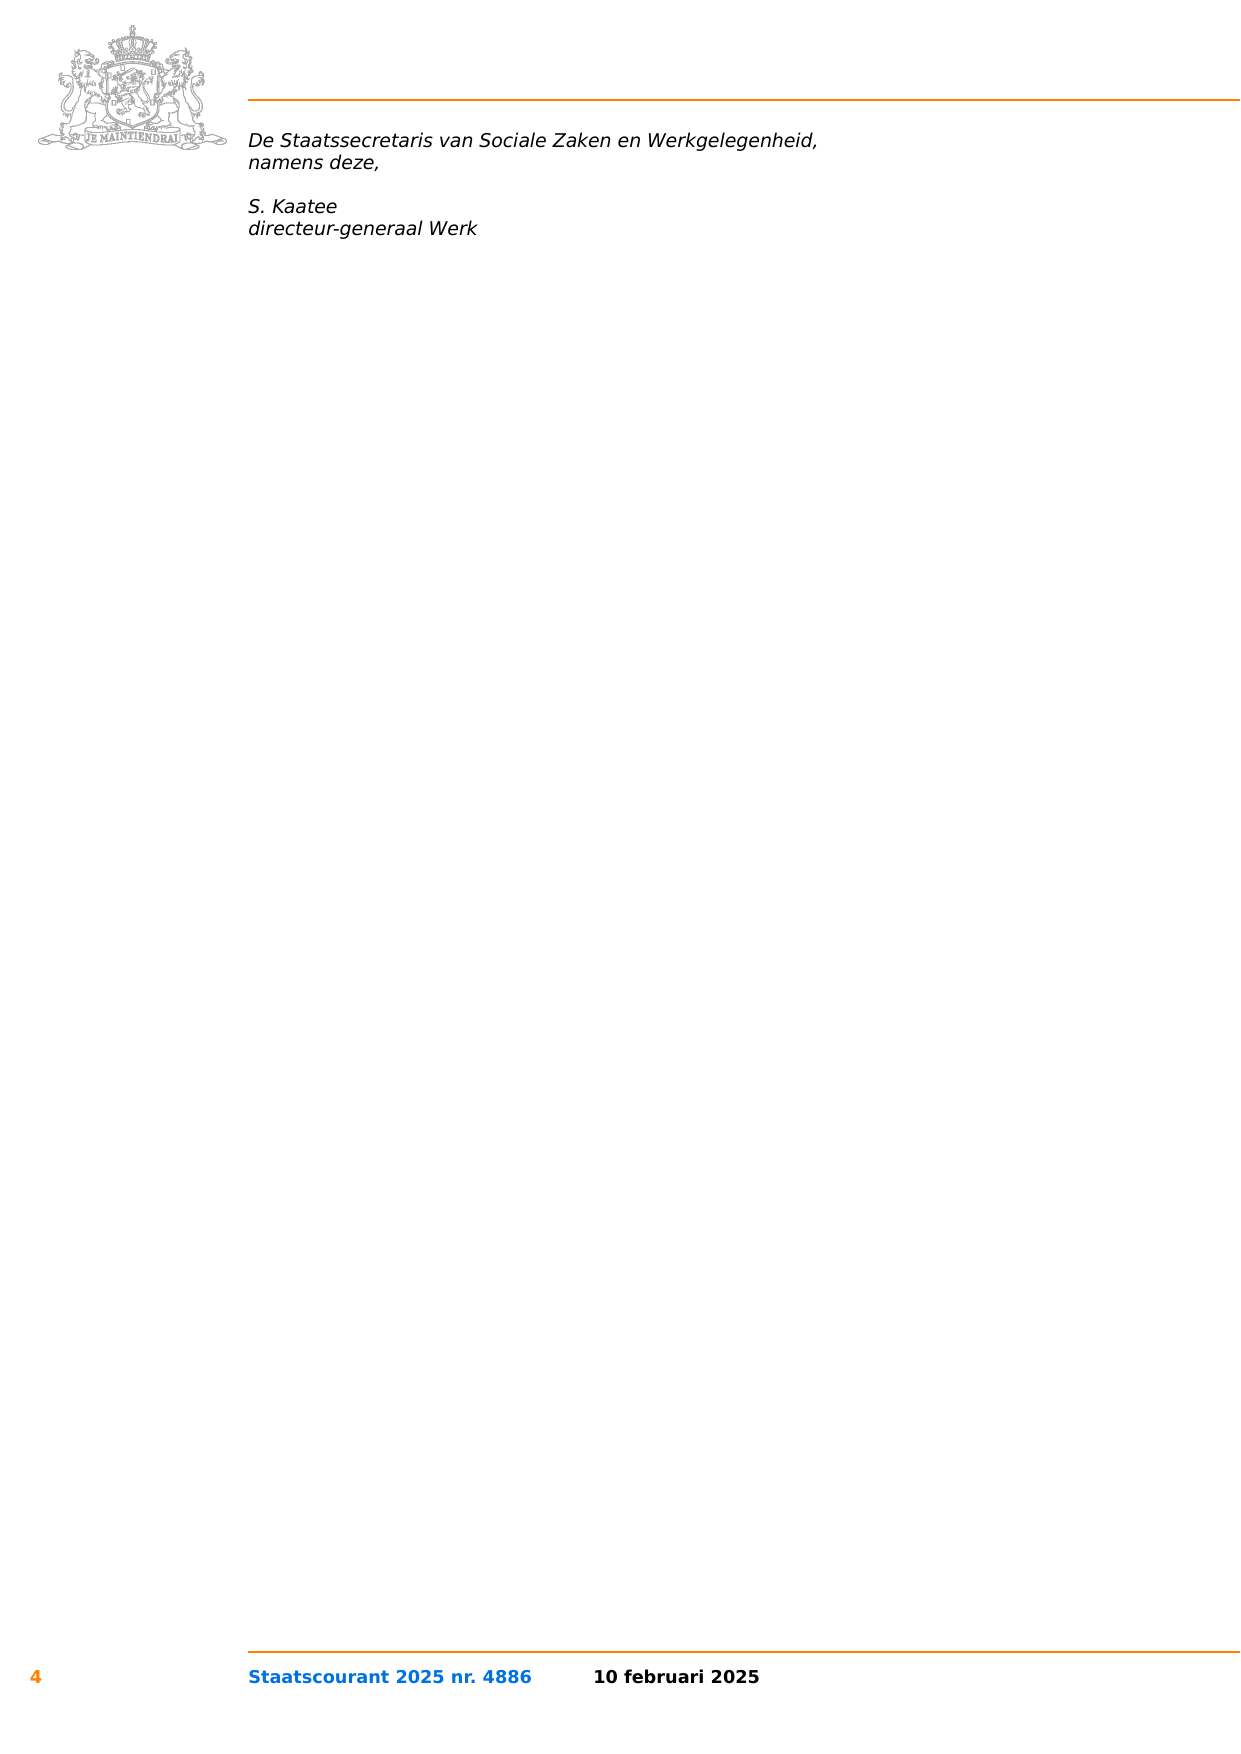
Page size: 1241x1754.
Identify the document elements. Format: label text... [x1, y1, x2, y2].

picture [38, 25, 227, 150]
text De Staatssecretaris van Sociale Zaken en Werkgelegenheid, namens deze, S. Kaatee directeur-generaal Werk [248, 130, 1163, 240]
